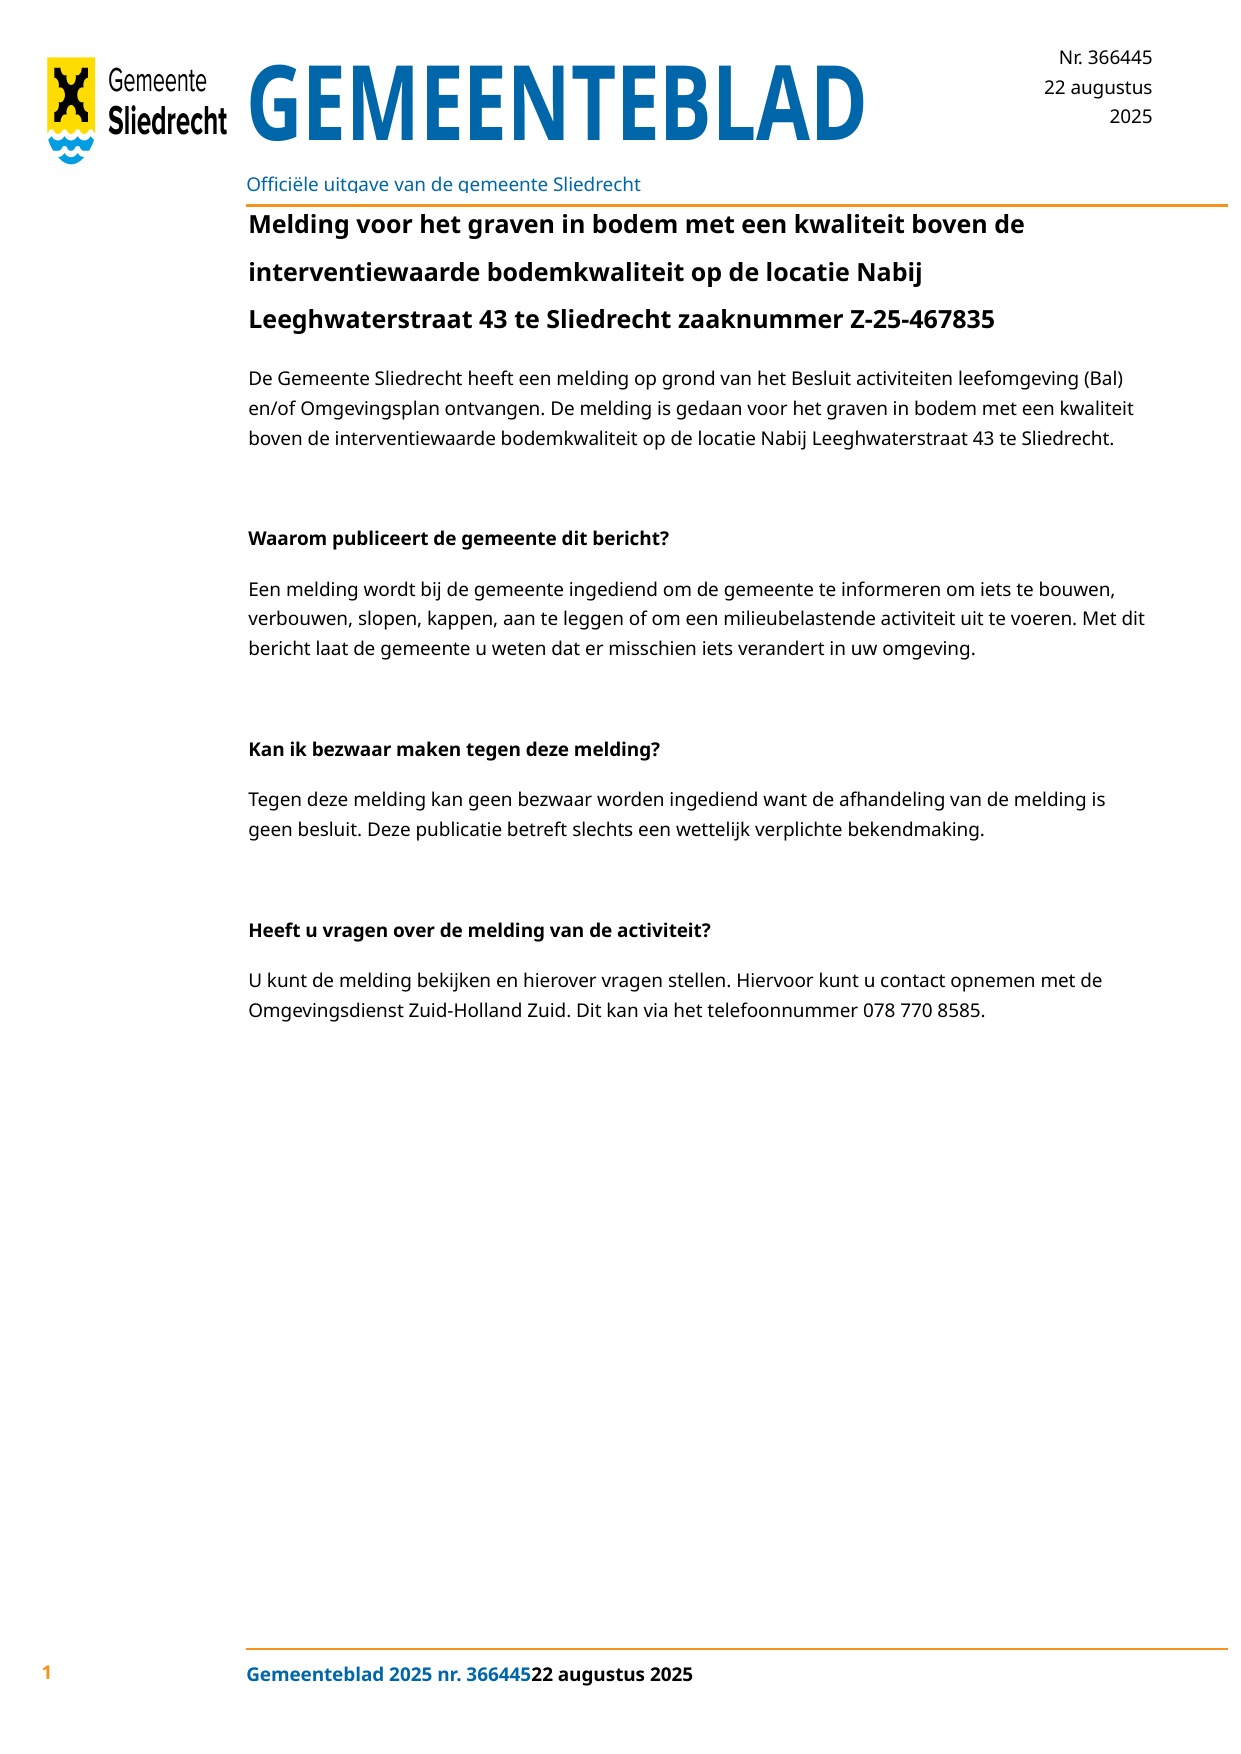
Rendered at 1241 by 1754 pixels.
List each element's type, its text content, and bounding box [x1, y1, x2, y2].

text Heeft u vragen over de melding van de activiteit? [248, 917, 1152, 942]
text Een melding wordt bij de gemeente ingediend om de gemeente te informeren om iets te bouwen, verbouwen, slopen, kappen, aan te leggen of om een milieubelastende activiteit uit te voeren. Met dit bericht laat de gemeente u weten dat er misschien iets verandert in uw omgeving. [248, 576, 1152, 661]
text De Gemeente Sliedrecht heeft een melding op grond van het Besluit activiteiten leefomgeving (Bal) en/of Omgevingsplan ontvangen. De melding is gedaan voor het graven in bodem met een kwaliteit boven de interventiewaarde bodemkwaliteit op de locatie Nabij Leeghwaterstraat 43 te Sliedrecht. [248, 366, 1152, 450]
text Melding voor het graven in bodem met een kwaliteit boven de interventiewaarde bodemkwaliteit op de locatie Nabij Leeghwaterstraat 43 te Sliedrecht zaaknummer Z-25-467835 [248, 207, 1152, 336]
text U kunt de melding bekijken en hierover vragen stellen. Hiervoor kunt u contact opnemen met de Omgevingsdienst Zuid-Holland Zuid. Dit kan via het telefoonnummer 078 770 8585. [248, 967, 1152, 1022]
text Tegen deze melding kan geen bezwaar worden ingediend want de afhandeling van de melding is geen besluit. Deze publicatie betreft slechts een wettelijk verplichte bekendmaking. [248, 786, 1152, 842]
text Waarom publiceert de gemeente dit bericht? [248, 526, 1152, 551]
text Kan ik bezwaar maken tegen deze melding? [248, 736, 1152, 762]
picture [41, 47, 231, 172]
